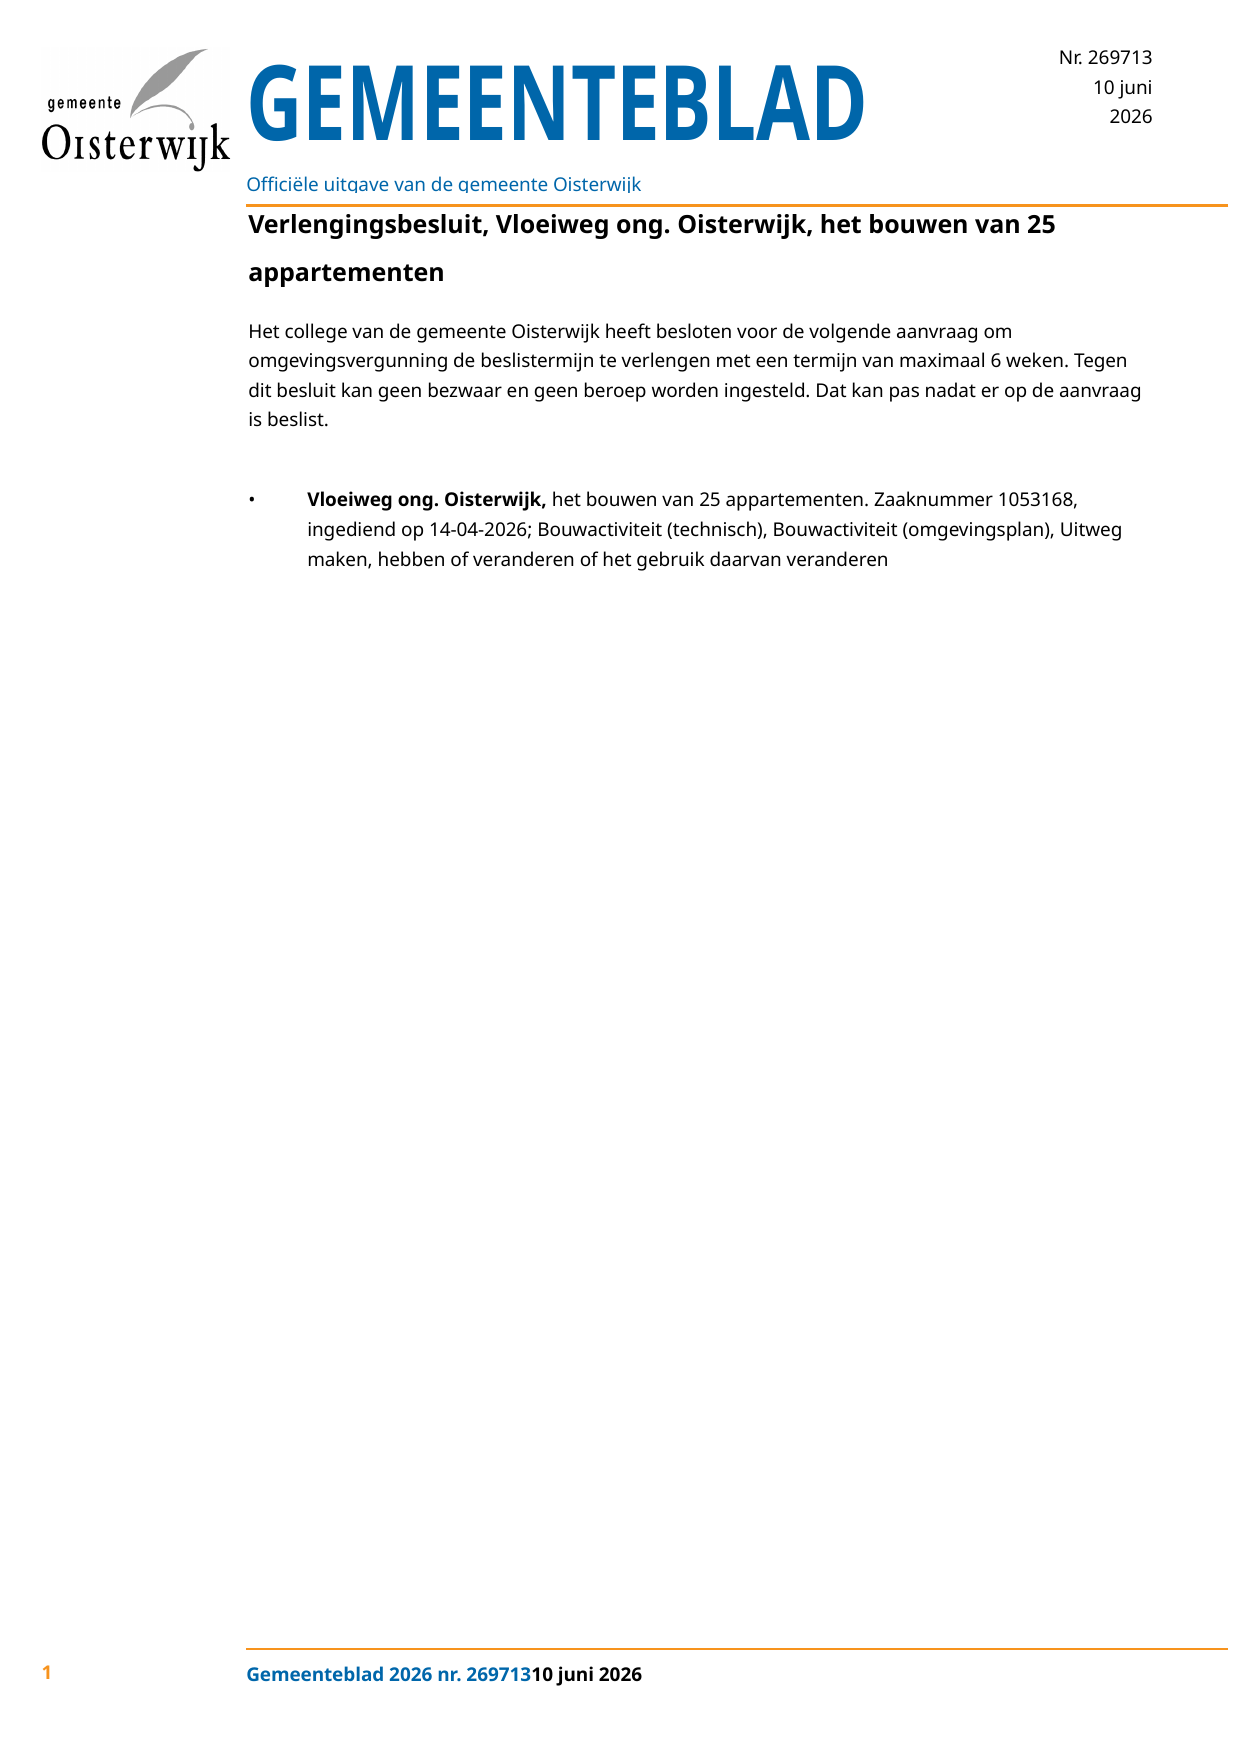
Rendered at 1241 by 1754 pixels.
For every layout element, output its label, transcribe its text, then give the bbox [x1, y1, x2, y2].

text Het college van de gemeente Oisterwijk heeft besloten voor de volgende aanvraag om omgevingsvergunning de beslistermijn te verlengen met een termijn van maximaal 6 weken. Tegen dit besluit kan geen bezwaar en geen beroep worden ingesteld. Dat kan pas nadat er op de aanvraag is beslist. [248, 318, 1152, 432]
picture [41, 47, 231, 172]
text Verlengingsbesluit, Vloeiweg ong. Oisterwijk, het bouwen van 25 appartementen [248, 207, 1152, 288]
list Vloeiweg ong. Oisterwijk, het bouwen van 25 appartementen. Zaaknummer 1053168, ingediend op 14-04-2026; Bouwactiviteit (technisch), Bouwactiviteit (omgevingsplan), Uitweg maken, hebben of veranderen of het gebruik daarvan veranderen [248, 487, 1152, 572]
